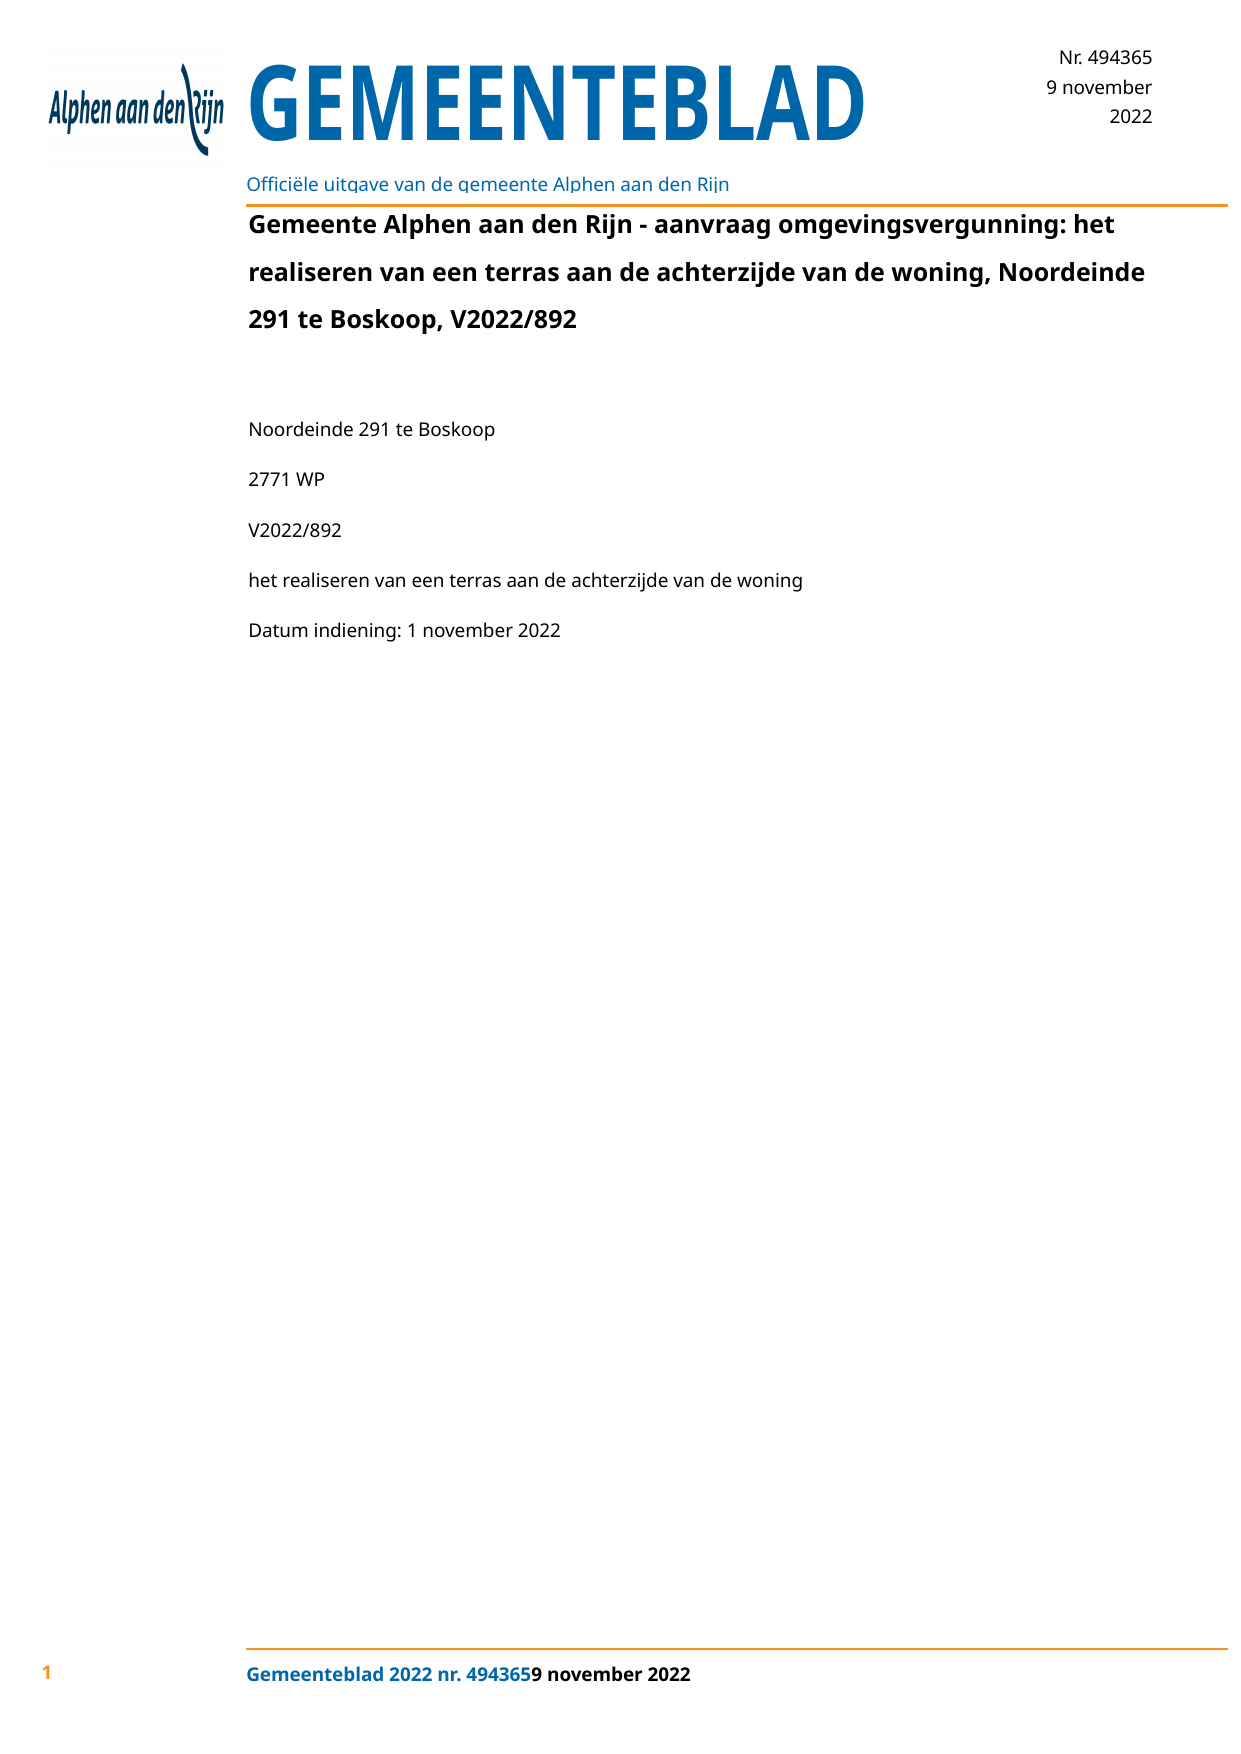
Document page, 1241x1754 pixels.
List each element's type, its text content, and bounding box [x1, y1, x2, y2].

text Noordeinde 291 te Boskoop [248, 416, 1152, 442]
text 2771 WP [248, 466, 1152, 492]
text het realiseren van een terras aan de achterzijde van de woning [248, 567, 1152, 593]
picture [41, 47, 231, 172]
text V2022/892 [248, 517, 1152, 542]
text Datum indiening: 1 november 2022 [248, 618, 1152, 643]
text Gemeente Alphen aan den Rijn - aanvraag omgevingsvergunning: het realiseren van een terras aan de achterzijde van de woning, Noordeinde 291 te Boskoop, V2022/892 [248, 207, 1152, 336]
